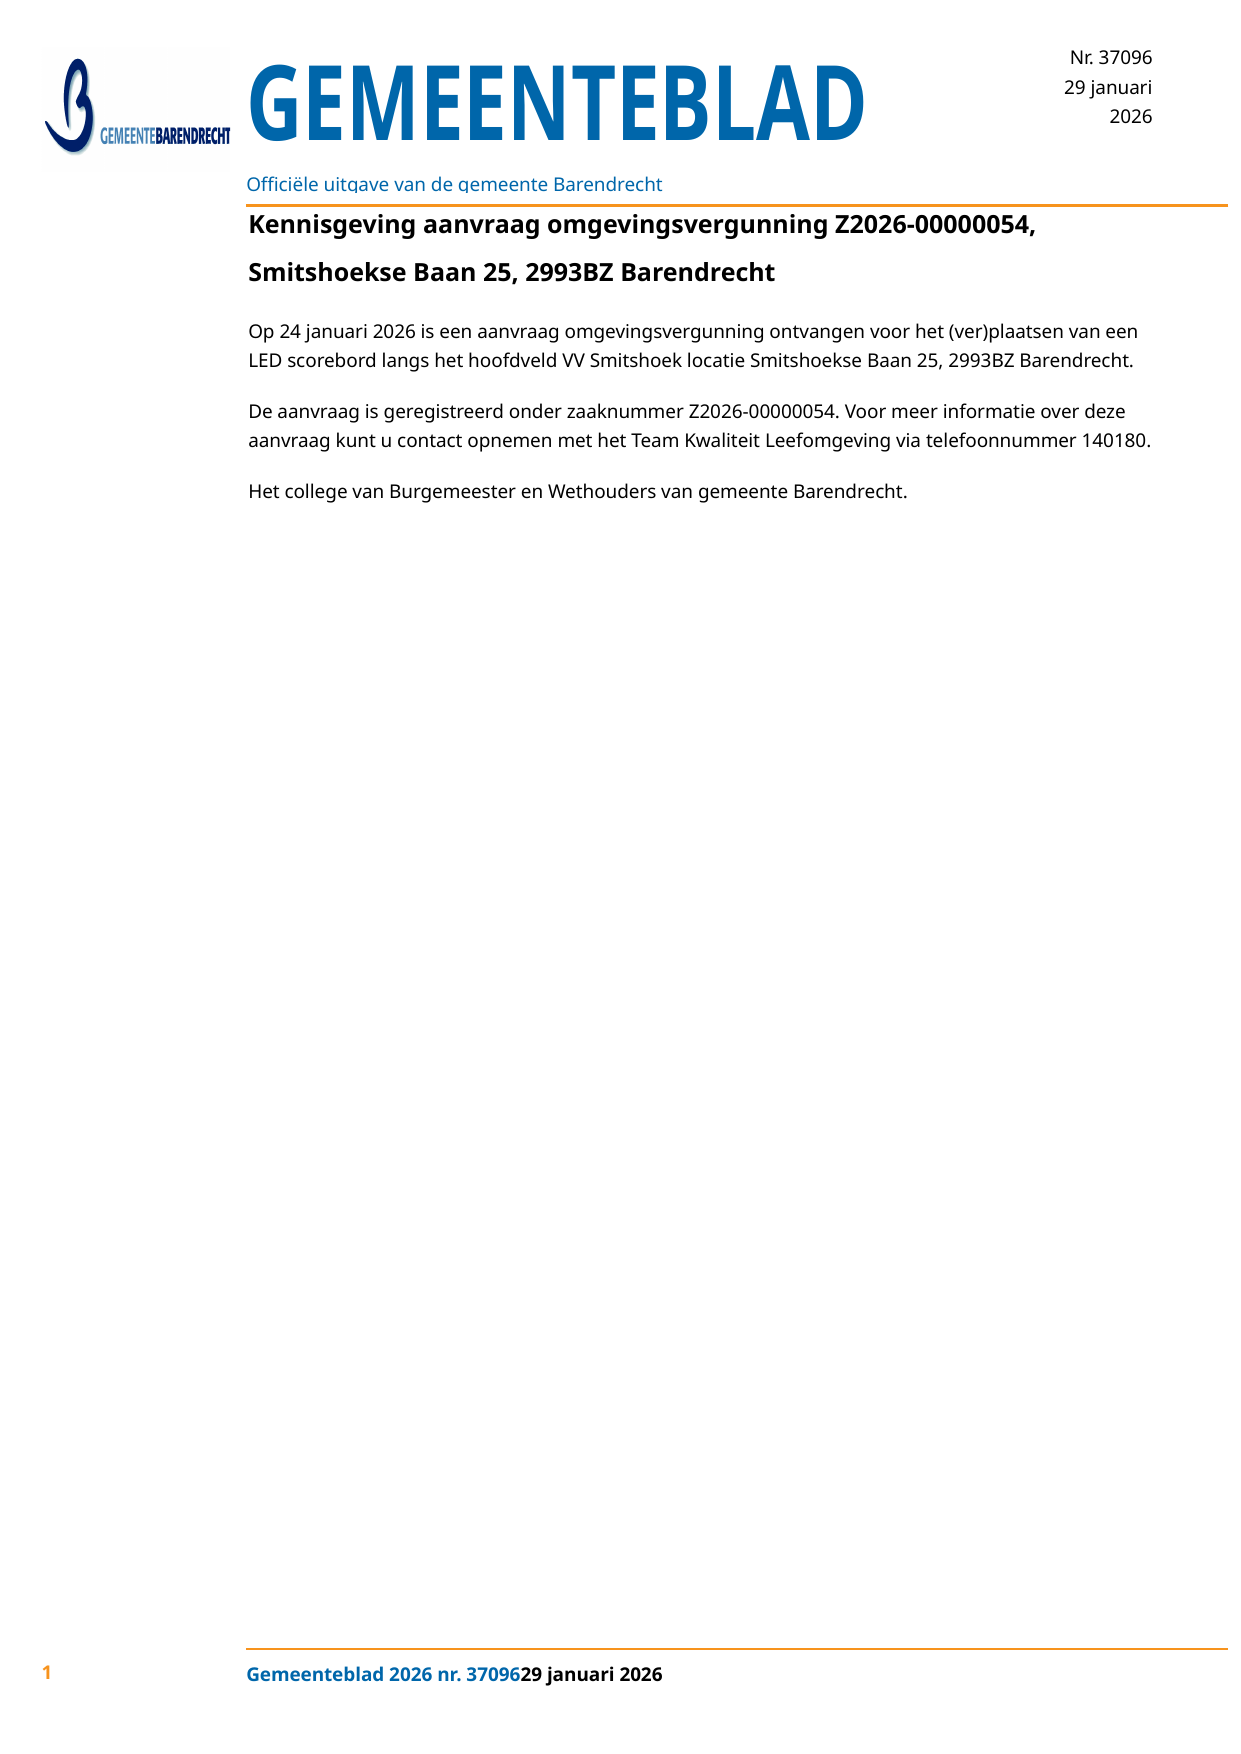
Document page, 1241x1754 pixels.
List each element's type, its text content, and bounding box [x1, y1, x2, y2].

text Kennisgeving aanvraag omgevingsvergunning Z2026-00000054, Smitshoekse Baan 25, 2993BZ Barendrecht [248, 207, 1152, 288]
text Op 24 januari 2026 is een aanvraag omgevingsvergunning ontvangen voor het (ver)plaatsen van een LED scorebord langs het hoofdveld VV Smitshoek locatie Smitshoekse Baan 25, 2993BZ Barendrecht. [248, 318, 1152, 373]
text De aanvraag is geregistreerd onder zaaknummer Z2026-00000054. Voor meer informatie over deze aanvraag kunt u contact opnemen met het Team Kwaliteit Leefomgeving via telefoonnummer 140180. [248, 398, 1152, 453]
text Het college van Burgemeester en Wethouders van gemeente Barendrecht. [248, 478, 1152, 504]
picture [41, 47, 231, 172]
